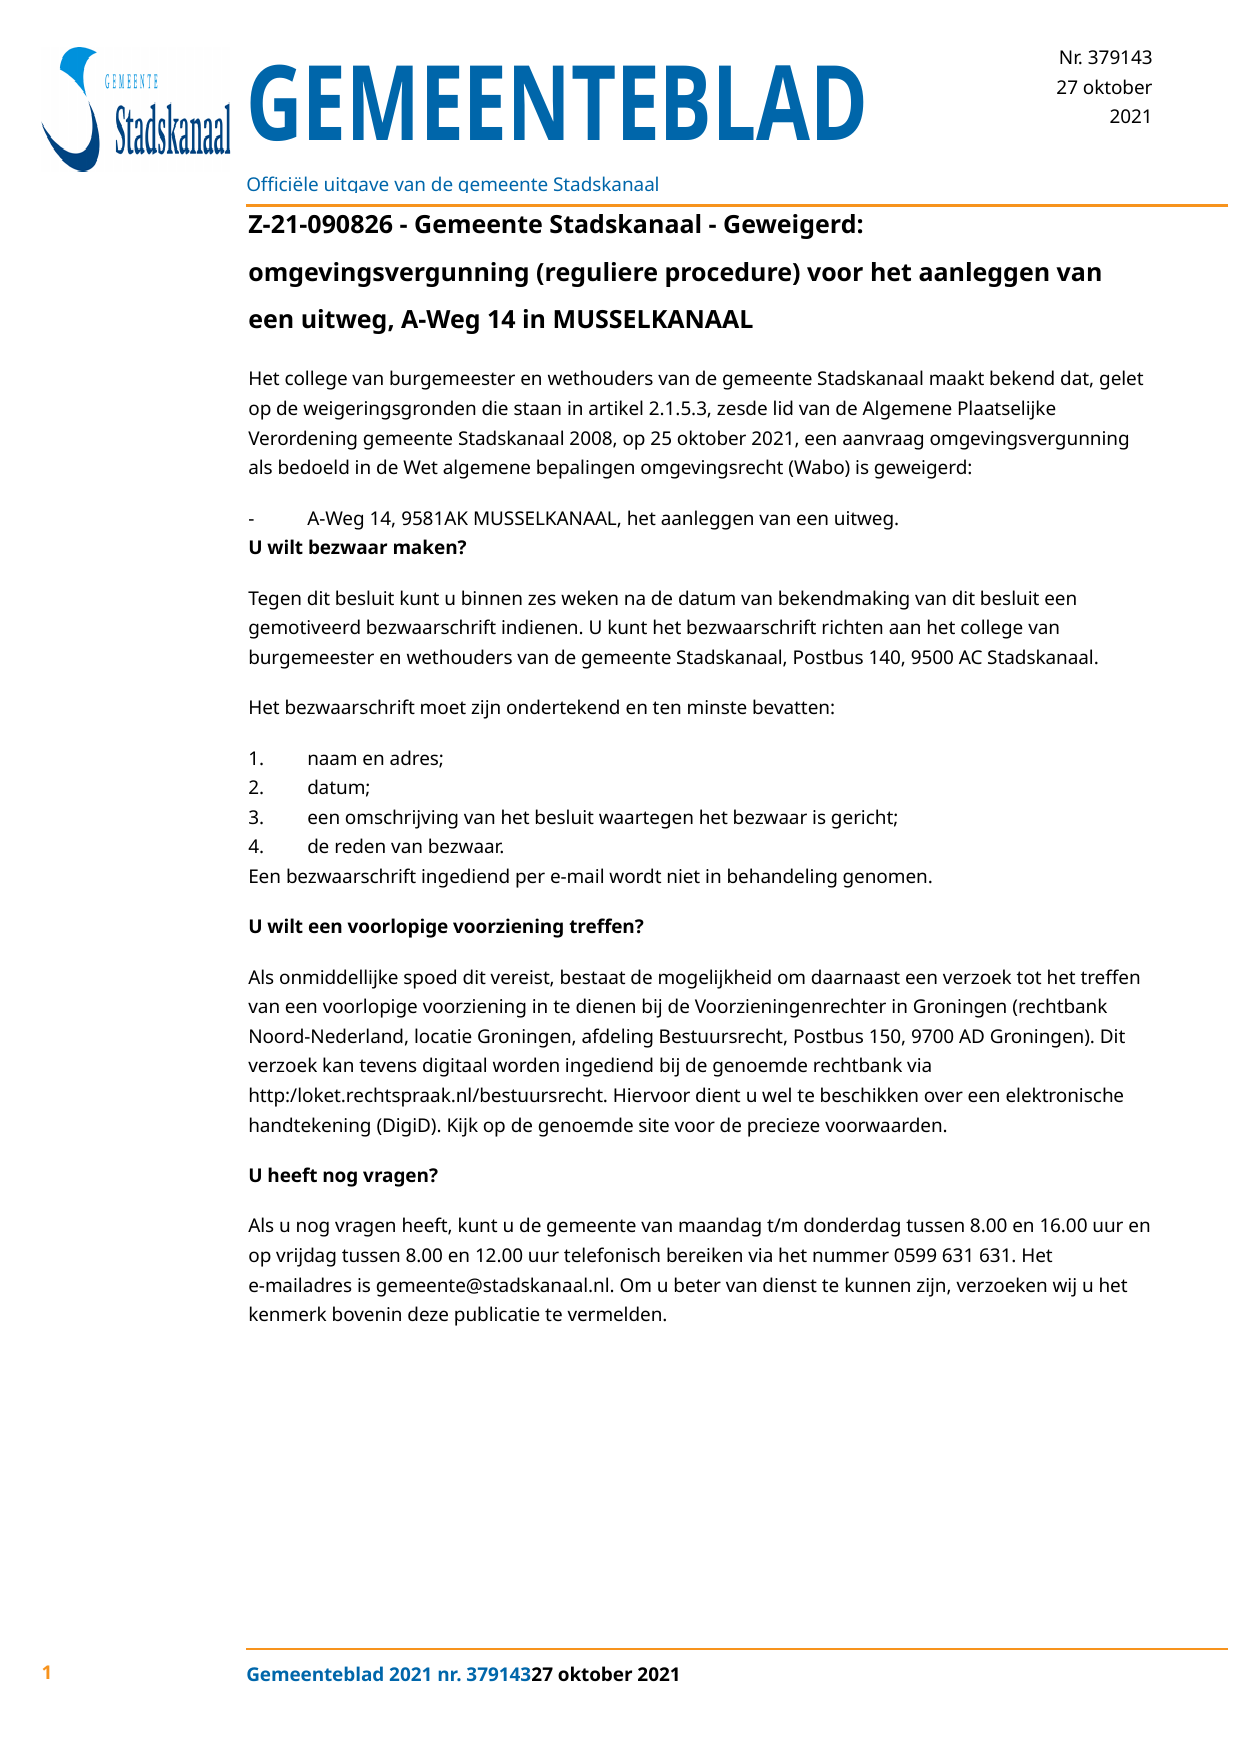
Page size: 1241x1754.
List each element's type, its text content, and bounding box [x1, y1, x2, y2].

text Tegen dit besluit kunt u binnen zes weken na de datum van bekendmaking van dit besluit een gemotiveerd bezwaarschrift indienen. U kunt het bezwaarschrift richten aan het college van burgemeester en wethouders van de gemeente Stadskanaal, Postbus 140, 9500 AC Stadskanaal. [248, 585, 1152, 669]
list de reden van bezwaar. [248, 833, 1152, 859]
text Z-21-090826 - Gemeente Stadskanaal - Geweigerd: omgevingsvergunning (reguliere procedure) voor het aanleggen van een uitweg, A-Weg 14 in MUSSELKANAAL [248, 207, 1152, 336]
text U wilt bezwaar maken? [248, 534, 1152, 560]
text Het college van burgemeester en wethouders van de gemeente Stadskanaal maakt bekend dat, gelet op de weigeringsgronden die staan in artikel 2.1.5.3, zesde lid van de Algemene Plaatselijke Verordening gemeente Stadskanaal 2008, op 25 oktober 2021, een aanvraag omgevingsvergunning als bedoeld in de Wet algemene bepalingen omgevingsrecht (Wabo) is geweigerd: [248, 366, 1152, 480]
text Als u nog vragen heeft, kunt u de gemeente van maandag t/m donderdag tussen 8.00 en 16.00 uur en op vrijdag tussen 8.00 en 12.00 uur telefonisch bereiken via het nummer 0599 631 631. Het e‑mailadres is gemeente@stadskanaal.nl. Om u beter van dienst te kunnen zijn, verzoeken wij u het kenmerk bovenin deze publicatie te vermelden. [248, 1213, 1152, 1327]
text U heeft nog vragen? [248, 1162, 1152, 1188]
list A-Weg 14, 9581AK MUSSELKANAAL, het aanleggen van een uitweg. [248, 505, 1152, 530]
text U wilt een voorlopige voorziening treffen? [248, 913, 1152, 939]
text Het bezwaarschrift moet zijn ondertekend en ten minste bevatten: [248, 694, 1152, 720]
list datum; [248, 774, 1152, 800]
text Als onmiddellijke spoed dit vereist, bestaat de mogelijkheid om daarnaast een verzoek tot het treffen van een voorlopige voorziening in te dienen bij de Voorzieningenrechter in Groningen (rechtbank Noord-Nederland, locatie Groningen, afdeling Bestuursrecht, Postbus 150, 9700 AD Groningen). Dit verzoek kan tevens digitaal worden ingediend bij de genoemde rechtbank via http:/loket.rechtspraak.nl/bestuursrecht. Hiervoor dient u wel te beschikken over een elektronische handtekening (DigiD). Kijk op de genoemde site voor de precieze voorwaarden. [248, 964, 1152, 1137]
text Een bezwaarschrift ingediend per e-mail wordt niet in behandeling genomen. [248, 863, 1152, 889]
list naam en adres; [248, 745, 1152, 770]
list een omschrijving van het besluit waartegen het bezwaar is gericht; [248, 804, 1152, 829]
picture [41, 47, 231, 172]
